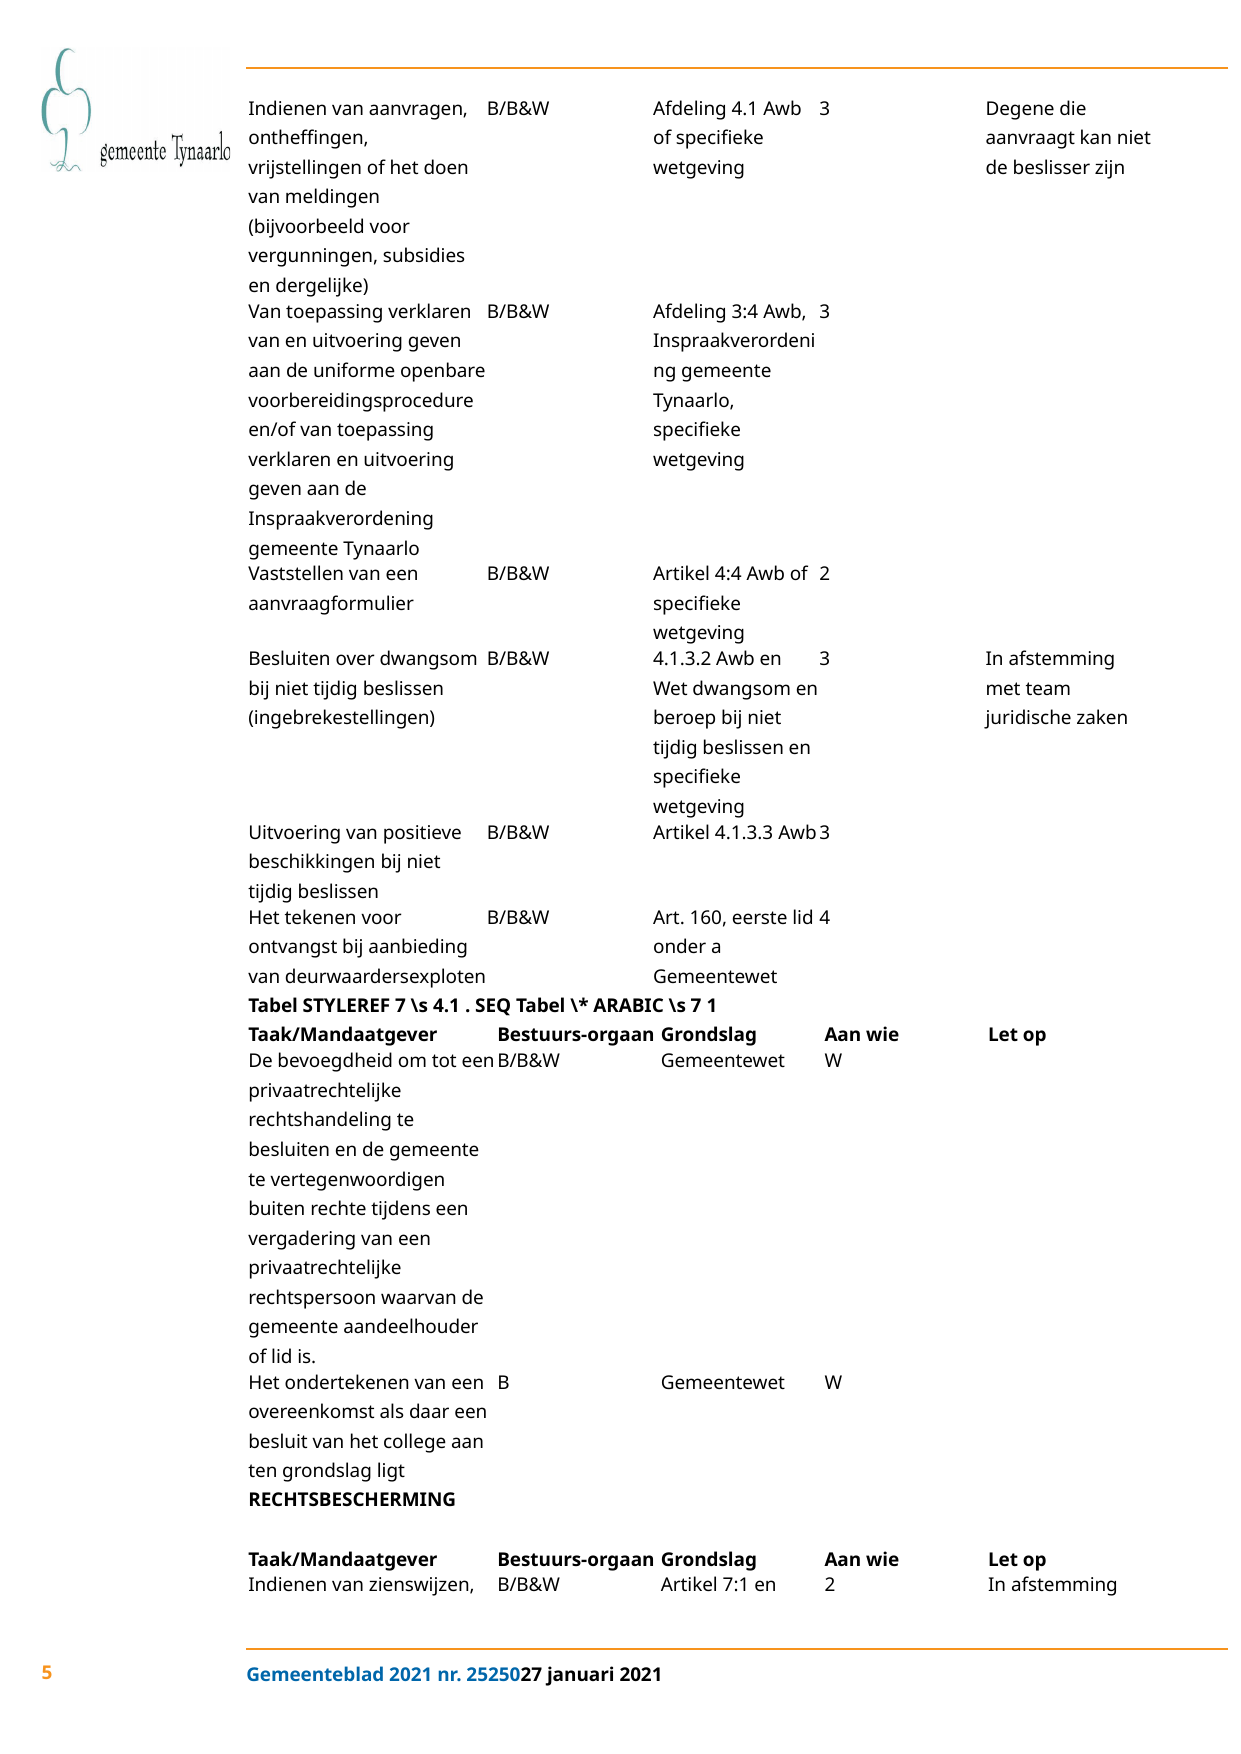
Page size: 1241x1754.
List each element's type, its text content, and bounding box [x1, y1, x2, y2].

table_cell B/B&W [487, 95, 653, 298]
table_cell B/B&W [487, 645, 653, 819]
table_cell Afdeling 3:4 Awb, Inspraakverordening gemeente Tynaarlo, specifieke wetgeving [653, 298, 819, 560]
table_cell Art. 160, eerste lid onder a Gemeentewet [653, 904, 819, 989]
table_cell [985, 560, 1152, 645]
table_cell 3 [819, 298, 985, 560]
table_cell Artikel 7:1 en [661, 1572, 824, 1597]
table_header Aan wie [824, 1022, 988, 1047]
table_cell [985, 904, 1152, 989]
table_cell Afdeling 4.1 Awb of specifieke wetgeving [653, 95, 819, 298]
table_cell Gemeentewet [661, 1048, 824, 1369]
table_cell Het tekenen voor ontvangst bij aanbieding van deurwaardersexploten [248, 904, 487, 989]
table_header Grondslag [661, 1022, 824, 1047]
table_cell De bevoegdheid om tot een privaatrechtelijke rechtshandeling te besluiten en de gemeente te vertegenwoordigen buiten rechte tijdens een vergadering van een privaatrechtelijke rechtspersoon waarvan de gemeente aandeelhouder of lid is. [248, 1048, 497, 1369]
table_cell [988, 1369, 1152, 1483]
table_cell B/B&W [497, 1048, 661, 1369]
table_cell [988, 1048, 1152, 1369]
table_cell 3 [819, 95, 985, 298]
table_cell Indienen van aanvragen, ontheffingen, vrijstellingen of het doen van meldingen (bijvoorbeeld voor vergunningen, subsidies en dergelijke) [248, 95, 487, 298]
table_cell Vaststellen van een aanvraagformulier [248, 560, 487, 645]
table_cell B/B&W [487, 904, 653, 989]
table_cell Het ondertekenen van een overeenkomst als daar een besluit van het college aan ten grondslag ligt [248, 1369, 497, 1483]
table_cell 3 [819, 819, 985, 904]
table_cell Besluiten over dwangsom bij niet tijdig beslissen (ingebrekestellingen) [248, 645, 487, 819]
table_cell W [824, 1048, 988, 1369]
table_cell 4.1.3.2 Awb en Wet dwangsom en beroep bij niet tijdig beslissen en specifieke wetgeving [653, 645, 819, 819]
table_header Taak/Mandaatgever [248, 1022, 497, 1047]
table_cell Van toepassing verklaren van en uitvoering geven aan de uniforme openbare voorbereidingsprocedure en/of van toepassing verklaren en uitvoering geven aan de Inspraakverordening gemeente Tynaarlo [248, 298, 487, 560]
table_cell Artikel 4:4 Awb of specifieke wetgeving [653, 560, 819, 645]
table_cell W [824, 1369, 988, 1483]
table_cell B/B&W [497, 1572, 661, 1597]
table_header Grondslag [661, 1546, 824, 1572]
text RECHTSBESCHERMING [248, 1487, 1152, 1512]
table_cell Indienen van zienswijzen, [248, 1572, 497, 1597]
table_cell Degene die aanvraagt kan niet de beslisser zijn [985, 95, 1152, 298]
table_cell In afstemming met team juridische zaken [985, 645, 1152, 819]
table_cell [985, 819, 1152, 904]
table_header Bestuurs-orgaan [497, 1546, 661, 1572]
table_cell B/B&W [487, 298, 653, 560]
table_cell Gemeentewet [661, 1369, 824, 1483]
picture [41, 47, 231, 172]
table_cell In afstemming [988, 1572, 1152, 1597]
table_header Bestuurs-orgaan [497, 1022, 661, 1047]
table_cell B/B&W [487, 560, 653, 645]
table_cell Uitvoering van positieve beschikkingen bij niet tijdig beslissen [248, 819, 487, 904]
table_cell 2 [824, 1572, 988, 1597]
table_cell 4 [819, 904, 985, 989]
table_cell 2 [819, 560, 985, 645]
text Tabel STYLEREF 7 \s 4.1 . SEQ Tabel \* ARABIC \s 7 1 [248, 992, 1152, 1018]
table_cell 3 [819, 645, 985, 819]
table_header Aan wie [824, 1546, 988, 1572]
table_cell [985, 298, 1152, 560]
table_cell B [497, 1369, 661, 1483]
table_header Let op [988, 1022, 1152, 1047]
table_cell B/B&W [487, 819, 653, 904]
table_cell Artikel 4.1.3.3 Awb [653, 819, 819, 904]
table_header Taak/Mandaatgever [248, 1546, 497, 1572]
table_header Let op [988, 1546, 1152, 1572]
